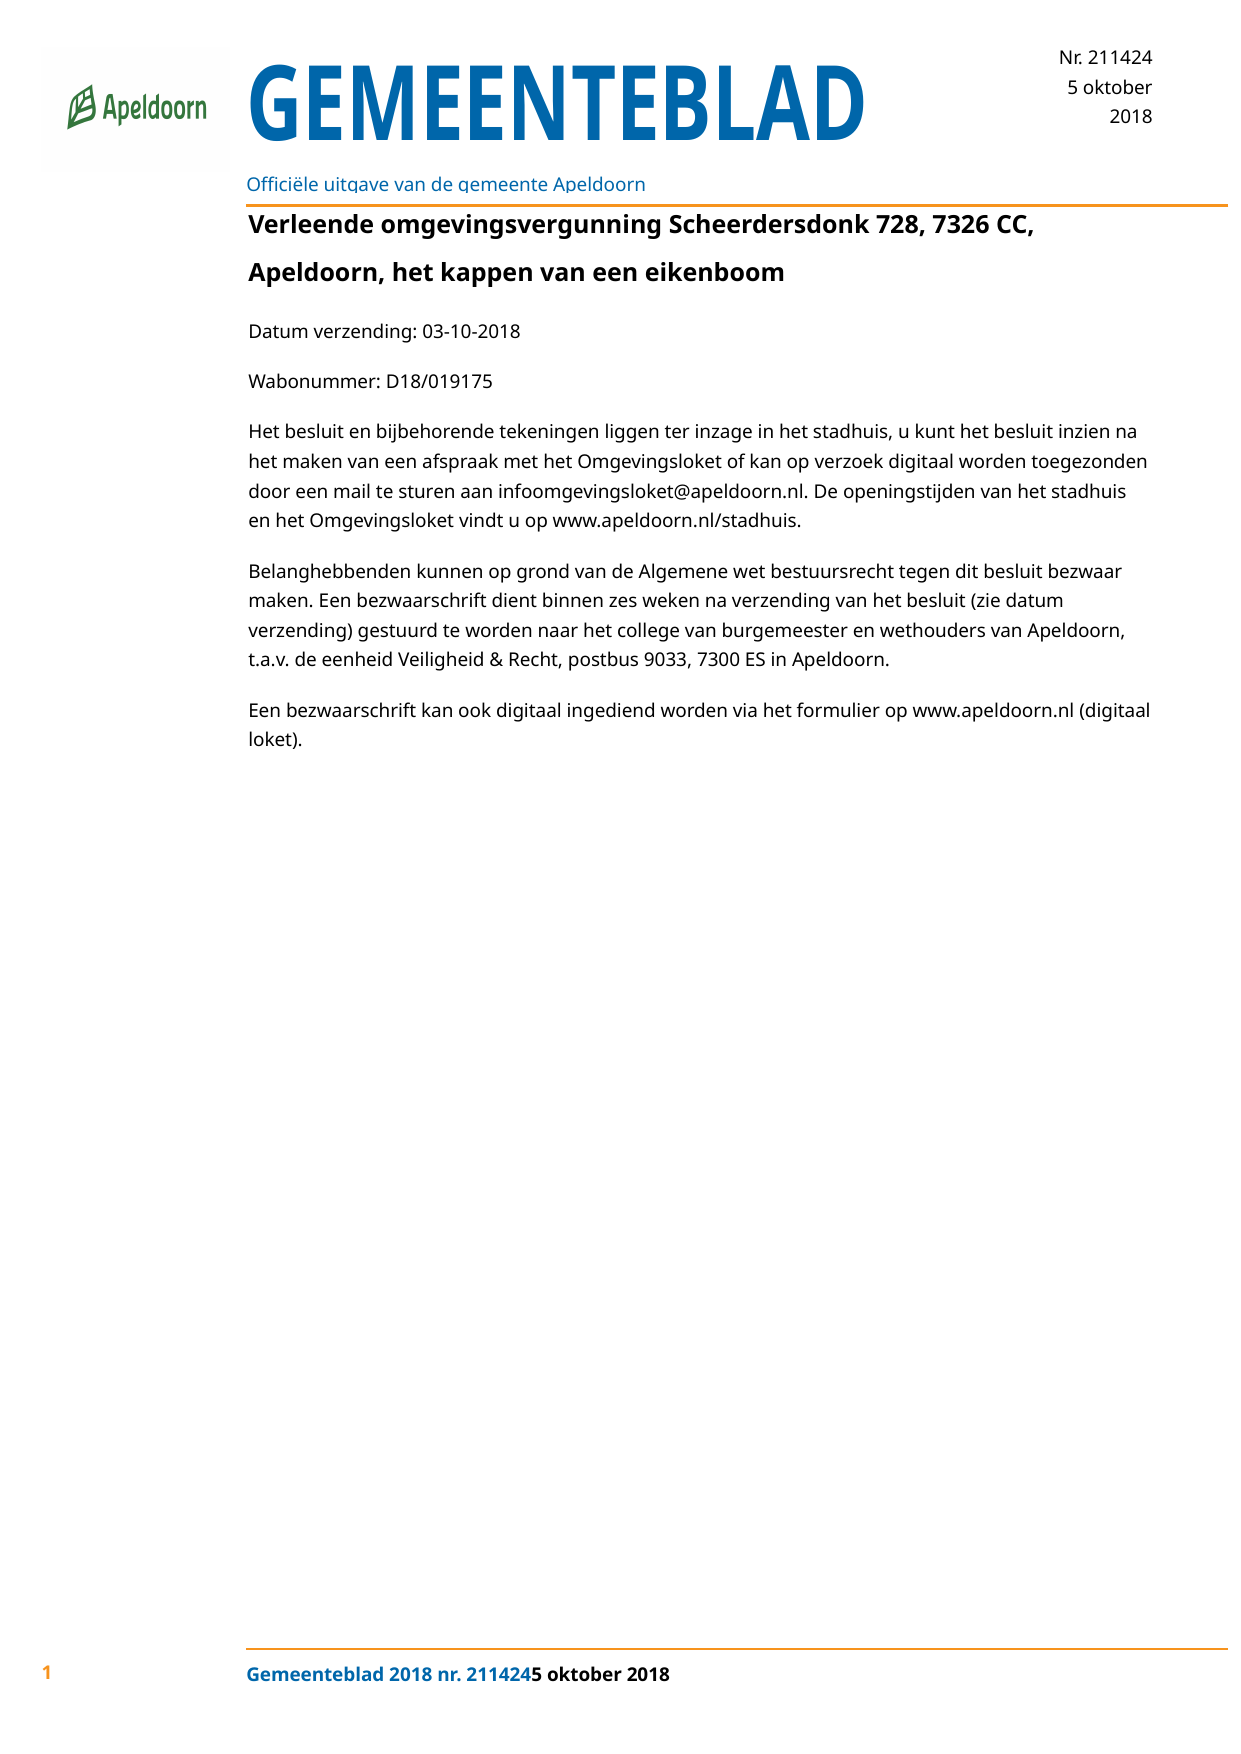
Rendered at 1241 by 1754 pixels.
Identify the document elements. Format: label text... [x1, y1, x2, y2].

text Wabonummer: D18/019175 [248, 368, 1152, 394]
text Het besluit en bijbehorende tekeningen liggen ter inzage in het stadhuis, u kunt het besluit inzien na het maken van een afspraak met het Omgevingsloket of kan op verzoek digitaal worden toegezonden door een mail te sturen aan infoomgevingsloket@apeldoorn.nl. De openingstijden van het stadhuis en het Omgevingsloket vindt u op www.apeldoorn.nl/stadhuis. [248, 419, 1152, 533]
picture [41, 47, 231, 172]
text Een bezwaarschrift kan ook digitaal ingediend worden via het formulier op www.apeldoorn.nl (digitaal loket). [248, 697, 1152, 752]
text Datum verzending: 03-10-2018 [248, 318, 1152, 344]
text Verleende omgevingsvergunning Scheerdersdonk 728, 7326 CC, Apeldoorn, het kappen van een eikenboom [248, 207, 1152, 288]
text Belanghebbenden kunnen op grond van de Algemene wet bestuursrecht tegen dit besluit bezwaar maken. Een bezwaarschrift dient binnen zes weken na verzending van het besluit (zie datum verzending) gestuurd te worden naar het college van burgemeester en wethouders van Apeldoorn, t.a.v. de eenheid Veiligheid & Recht, postbus 9033, 7300 ES in Apeldoorn. [248, 558, 1152, 672]
